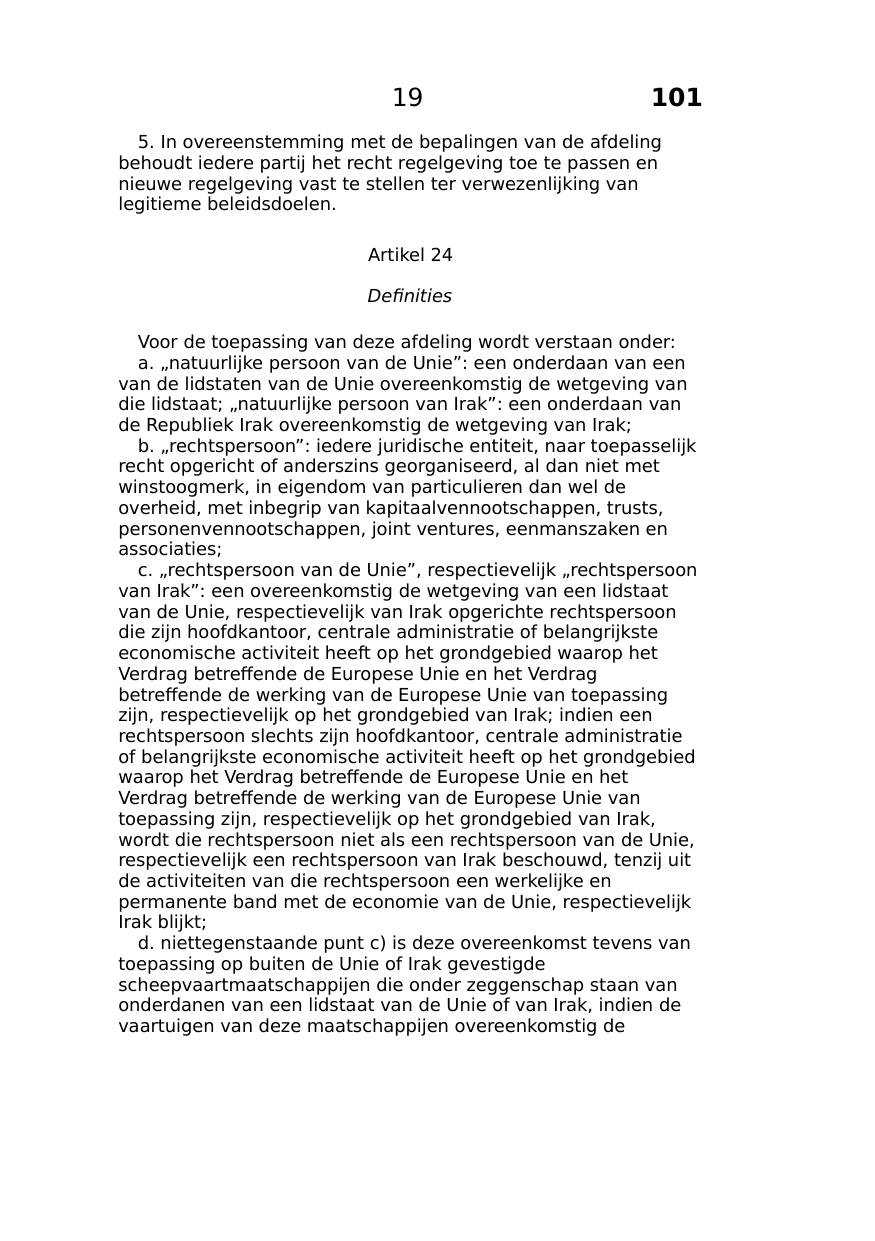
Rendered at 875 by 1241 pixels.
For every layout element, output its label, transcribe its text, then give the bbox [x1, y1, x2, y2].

text 5. In overeenstemming met de bepalingen van de afdeling behoudt iedere partij het recht regelgeving toe te passen en nieuwe regelgeving vast te stellen ter verwezenlijking van legitieme beleidsdoelen. [118, 132, 703, 215]
text Voor de toepassing van deze afdeling wordt verstaan onder: [118, 332, 703, 353]
text d. niettegenstaande punt c) is deze overeenkomst tevens van toepassing op buiten de Unie of Irak gevestigde scheepvaartmaatschappijen die onder zeggenschap staan van onderdanen van een lidstaat van de Unie of van Irak, indien de vaartuigen van deze maatschappijen overeenkomstig de [118, 933, 703, 1037]
text a. „natuurlijke persoon van de Unie”: een onderdaan van een van de lidstaten van de Unie overeenkomstig de wetgeving van die lidstaat; „natuurlijke persoon van Irak”: een onderdaan van de Republiek Irak overeenkomstig de wetgeving van Irak; [118, 353, 703, 436]
subtitle Artikel 24 Definities [118, 245, 703, 307]
text c. „rechtspersoon van de Unie”, respectievelijk „rechtspersoon van Irak”: een overeenkomstig de wetgeving van een lidstaat van de Unie, respectievelijk van Irak opgerichte rechtspersoon die zijn hoofdkantoor, centrale administratie of belangrijkste economische activiteit heeft op het grondgebied waarop het Verdrag betreffende de Europese Unie en het Verdrag betreffende de werking van de Europese Unie van toepassing zijn, respectievelijk op het grondgebied van Irak; indien een rechtspersoon slechts zijn hoofdkantoor, centrale administratie of belangrijkste economische activiteit heeft op het grondgebied waarop het Verdrag betreffende de Europese Unie en het Verdrag betreffende de werking van de Europese Unie van toepassing zijn, respectievelijk op het grondgebied van Irak, wordt die rechtspersoon niet als een rechtspersoon van de Unie, respectievelijk een rechtspersoon van Irak beschouwd, tenzij uit de activiteiten van die rechtspersoon een werkelijke en permanente band met de economie van de Unie, respectievelijk Irak blijkt; [118, 560, 703, 933]
text b. „rechtspersoon”: iedere juridische entiteit, naar toepasselijk recht opgericht of anderszins georganiseerd, al dan niet met winstoogmerk, in eigendom van particulieren dan wel de overheid, met inbegrip van kapitaalvennootschappen, trusts, personenvennootschappen, joint ventures, eenmanszaken en associaties; [118, 436, 703, 560]
